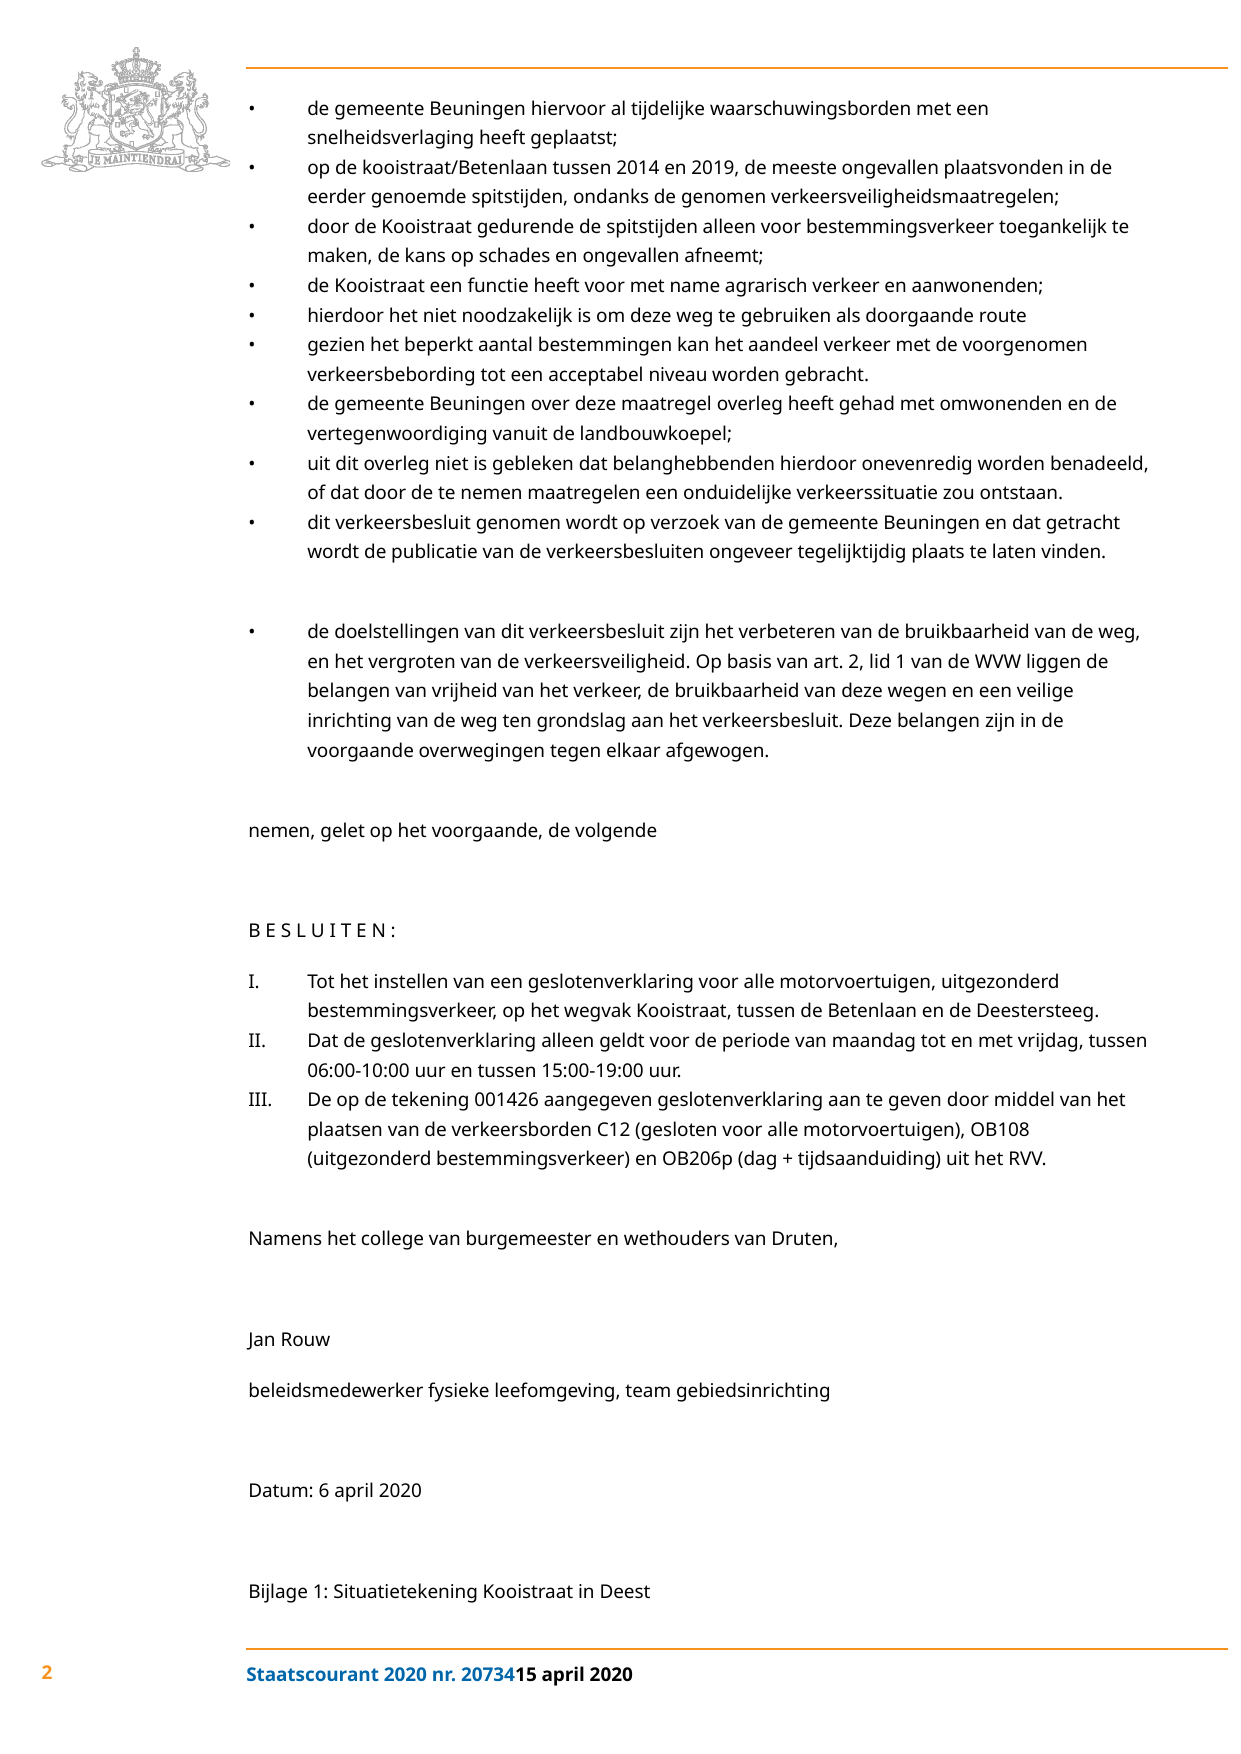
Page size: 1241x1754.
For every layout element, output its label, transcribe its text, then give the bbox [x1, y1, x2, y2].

text Bijlage 1: Situatietekening Kooistraat in Deest [248, 1578, 1152, 1604]
list dit verkeersbesluit genomen wordt op verzoek van de gemeente Beuningen en dat getracht wordt de publicatie van de verkeersbesluiten ongeveer tegelijktijdig plaats te laten vinden. [248, 509, 1152, 564]
list gezien het beperkt aantal bestemmingen kan het aandeel verkeer met de voorgenomen verkeersbebording tot een acceptabel niveau worden gebracht. [248, 331, 1152, 387]
text Datum: 6 april 2020 [248, 1478, 1152, 1503]
list hierdoor het niet noodzakelijk is om deze weg te gebruiken als doorgaande route [248, 302, 1152, 328]
list de doelstellingen van dit verkeersbesluit zijn het verbeteren van de bruikbaarheid van de weg, en het vergroten van de verkeersveiligheid. Op basis van art. 2, lid 1 van de WVW liggen de belangen van vrijheid van het verkeer, de bruikbaarheid van deze wegen en een veilige inrichting van de weg ten grondslag aan het verkeersbesluit. Deze belangen zijn in de voorgaande overwegingen tegen elkaar afgewogen. [248, 618, 1152, 763]
list Dat de geslotenverklaring alleen geldt voor de periode van maandag tot en met vrijdag, tussen 06:00-10:00 uur en tussen 15:00-19:00 uur. [248, 1027, 1152, 1083]
list Tot het instellen van een geslotenverklaring voor alle motorvoertuigen, uitgezonderd bestemmingsverkeer, op het wegvak Kooistraat, tussen de Betenlaan en de Deestersteeg. [248, 968, 1152, 1023]
text Namens het college van burgemeester en wethouders van Druten, [248, 1226, 1152, 1251]
list uit dit overleg niet is gebleken dat belanghebbenden hierdoor onevenredig worden benadeeld, of dat door de te nemen maatregelen een onduidelijke verkeerssituatie zou ontstaan. [248, 450, 1152, 505]
list De op de tekening 001426 aangegeven geslotenverklaring aan te geven door middel van het plaatsen van de verkeersborden C12 (gesloten voor alle motorvoertuigen), OB108 (uitgezonderd bestemmingsverkeer) en OB206p (dag + tijdsaanduiding) uit het RVV. [248, 1086, 1152, 1171]
picture [41, 47, 231, 172]
list door de Kooistraat gedurende de spitstijden alleen voor bestemmingsverkeer toegankelijk te maken, de kans op schades en ongevallen afneemt; [248, 213, 1152, 268]
text B E S L U I T E N : [248, 918, 1152, 943]
list de Kooistraat een functie heeft voor met name agrarisch verkeer en aanwonenden; [248, 272, 1152, 298]
text Jan Rouw [248, 1326, 1152, 1352]
list de gemeente Beuningen over deze maatregel overleg heeft gehad met omwonenden en de vertegenwoordiging vanuit de landbouwkoepel; [248, 391, 1152, 446]
text beleidsmedewerker fysieke leefomgeving, team gebiedsinrichting [248, 1377, 1152, 1403]
text nemen, gelet op het voorgaande, de volgende [248, 817, 1152, 843]
list de gemeente Beuningen hiervoor al tijdelijke waarschuwingsborden met een snelheidsverlaging heeft geplaatst; [248, 95, 1152, 150]
list op de kooistraat/Betenlaan tussen 2014 en 2019, de meeste ongevallen plaatsvonden in de eerder genoemde spitstijden, ondanks de genomen verkeersveiligheidsmaatregelen; [248, 154, 1152, 209]
